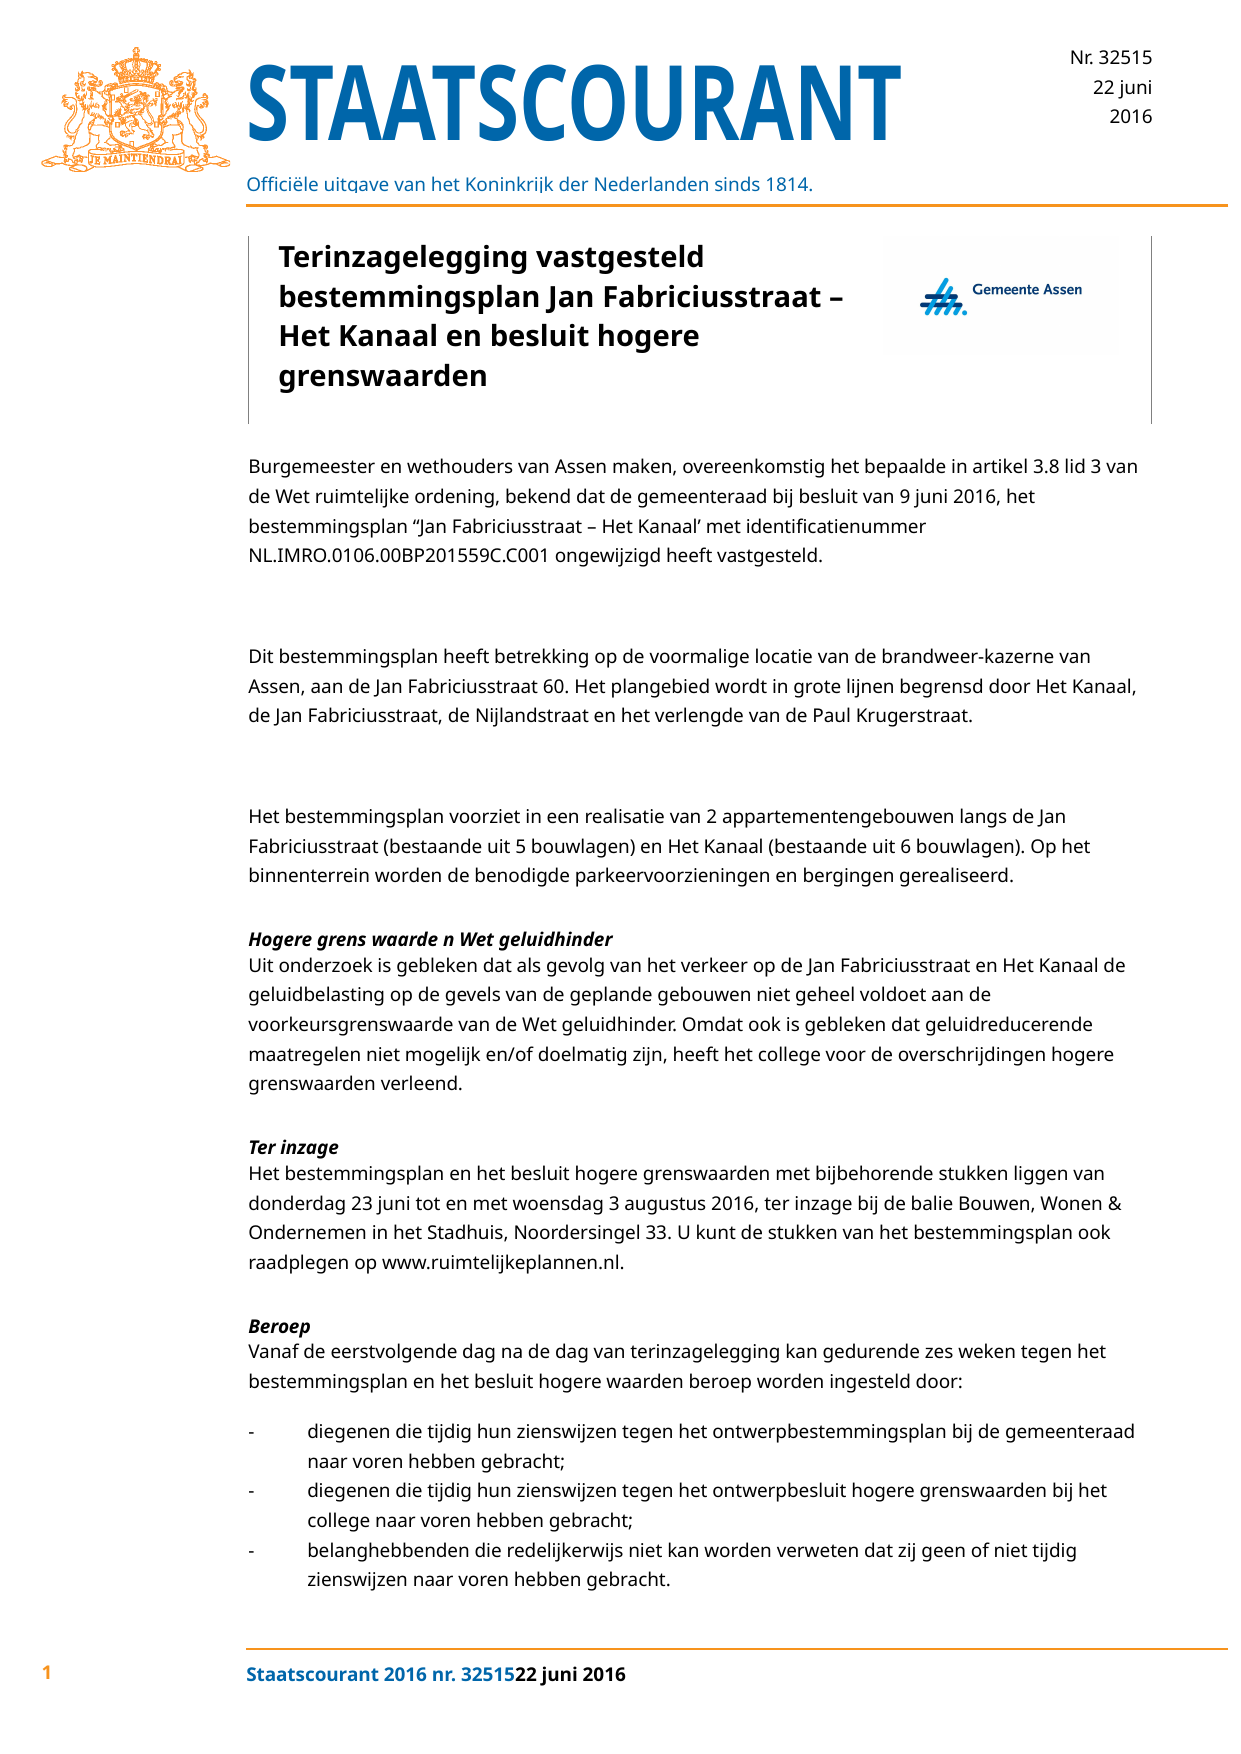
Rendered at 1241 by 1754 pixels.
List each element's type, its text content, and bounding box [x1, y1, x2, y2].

text Burgemeester en wethouders van Assen maken, overeenkomstig het bepaalde in artikel 3.8 lid 3 van de Wet ruimtelijke ordening, bekend dat de gemeenteraad bij besluit van 9 juni 2016, het bestemmingsplan “Jan Fabriciusstraat – Het Kanaal’ met identificatienummer NL.IMRO.0106.00BP201559C.C001 ongewijzigd heeft vastgesteld. [248, 454, 1152, 568]
text Ter inzage [248, 1134, 1152, 1160]
picture [882, 236, 1119, 355]
text Hogere grens waarde n Wet geluidhinder [248, 926, 1152, 952]
picture [41, 47, 231, 172]
table_header Terinzagelegging vastgesteld bestemmingsplan Jan Fabriciusstraat – Het Kanaal en besluit hogere grenswaarden [249, 236, 850, 424]
list belanghebbenden die redelijkerwijs niet kan worden verweten dat zij geen of niet tijdig zienswijzen naar voren hebben gebracht. [248, 1537, 1152, 1592]
text Uit onderzoek is gebleken dat als gevolg van het verkeer op de Jan Fabriciusstraat en Het Kanaal de geluidbelasting op de gevels van de geplande gebouwen niet geheel voldoet aan de voorkeursgrenswaarde van de Wet geluidhinder. Omdat ook is gebleken dat geluidreducerende maatregelen niet mogelijk en/of doelmatig zijn, heeft het college voor de overschrijdingen hogere grenswaarden verleend. [248, 952, 1152, 1096]
list diegenen die tijdig hun zienswijzen tegen het ontwerpbesluit hogere grenswaarden bij het college naar voren hebben gebracht; [248, 1478, 1152, 1533]
text Beroep [248, 1313, 1152, 1338]
text Het bestemmingsplan voorziet in een realisatie van 2 appartementengebouwen langs de Jan Fabriciusstraat (bestaande uit 5 bouwlagen) en Het Kanaal (bestaande uit 6 bouwlagen). Op het binnenterrein worden de benodigde parkeervoorzieningen en bergingen gerealiseerd. [248, 803, 1152, 888]
text Vanaf de eerstvolgende dag na de dag van terinzagelegging kan gedurende zes weken tegen het bestemmingsplan en het besluit hogere waarden beroep worden ingesteld door: [248, 1338, 1152, 1394]
text Dit bestemmingsplan heeft betrekking op de voormalige locatie van de brandweer-kazerne van Assen, aan de Jan Fabriciusstraat 60. Het plangebied wordt in grote lijnen begrensd door Het Kanaal, de Jan Fabriciusstraat, de Nijlandstraat en het verlengde van de Paul Krugerstraat. [248, 643, 1152, 728]
list diegenen die tijdig hun zienswijzen tegen het ontwerpbestemmingsplan bij de gemeenteraad naar voren hebben gebracht; [248, 1418, 1152, 1474]
table_header [850, 236, 1151, 424]
text Het bestemmingsplan en het besluit hogere grenswaarden met bijbehorende stukken liggen van donderdag 23 juni tot en met woensdag 3 augustus 2016, ter inzage bij de balie Bouwen, Wonen & Ondernemen in het Stadhuis, Noordersingel 33. U kunt de stukken van het bestemmingsplan ook raadplegen op www.ruimtelijkeplannen.nl. [248, 1160, 1152, 1274]
